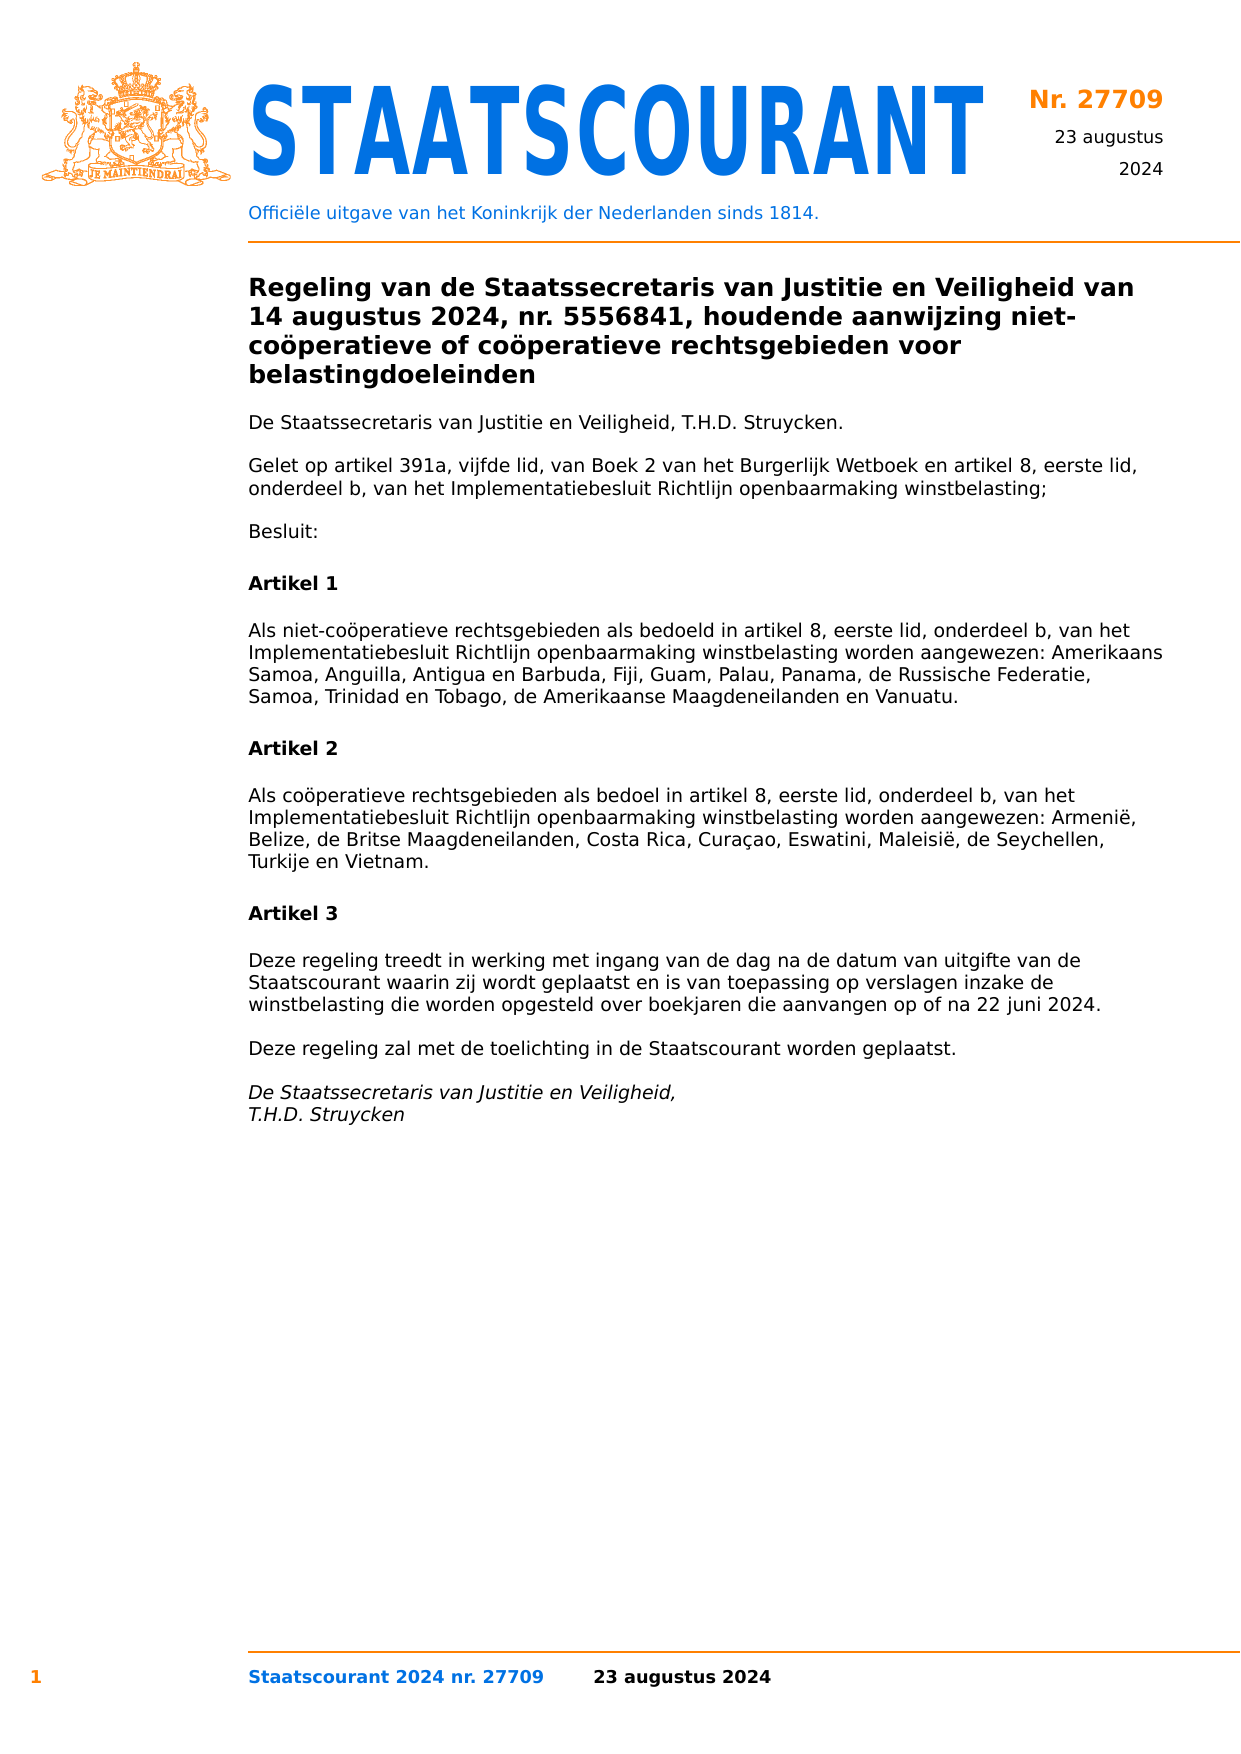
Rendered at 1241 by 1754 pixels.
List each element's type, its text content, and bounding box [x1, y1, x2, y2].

text De Staatssecretaris van Justitie en Veiligheid, T.H.D. Struycken. [248, 412, 1163, 433]
text Als coöperatieve rechtsgebieden als bedoel in artikel 8, eerste lid, onderdeel b, van het Implementatiebesluit Richtlijn openbaarmaking winstbelasting worden aangewezen: Armenië, Belize, de Britse Maagdeneilanden, Costa Rica, Curaçao, Eswatini, Maleisië, de Seychellen, Turkije en Vietnam. [248, 785, 1163, 873]
subtitle Regeling van de Staatssecretaris van Justitie en Veiligheid van 14 augustus 2024, nr. 5556841, houdende aanwijzing niet-coöperatieve of coöperatieve rechtsgebieden voor belastingdoeleinden [248, 273, 1163, 390]
table_header Nr. 27709 [998, 62, 1240, 121]
table_header [25, 62, 248, 241]
table_header STAATSCOURANT [248, 62, 998, 203]
subtitle Artikel 2 [248, 738, 1163, 760]
text Deze regeling treedt in werking met ingang van de dag na de datum van uitgifte van de Staatscourant waarin zij wordt geplaatst en is van toepassing op verslagen inzake de winstbelasting die worden opgesteld over boekjaren die aanvangen op of na 22 juni 2024. [248, 950, 1163, 1016]
table_cell Officiële uitgave van het Koninkrijk der Nederlanden sinds 1814. [248, 203, 1240, 241]
text Deze regeling zal met de toelichting in de Staatscourant worden geplaatst. [248, 1038, 1163, 1060]
subtitle Artikel 1 [248, 573, 1163, 595]
table_cell 23 augustus [998, 121, 1240, 153]
subtitle Artikel 3 [248, 903, 1163, 925]
picture [41, 62, 231, 186]
table_cell 2024 [998, 153, 1240, 203]
text De Staatssecretaris van Justitie en Veiligheid, T.H.D. Struycken [248, 1082, 1163, 1126]
text Als niet-coöperatieve rechtsgebieden als bedoeld in artikel 8, eerste lid, onderdeel b, van het Implementatiebesluit Richtlijn openbaarmaking winstbelasting worden aangewezen: Amerikaans Samoa, Anguilla, Antigua en Barbuda, Fiji, Guam, Palau, Panama, de Russische Federatie, Samoa, Trinidad en Tobago, de Amerikaanse Maagdeneilanden en Vanuatu. [248, 620, 1163, 708]
text Besluit: [248, 521, 1163, 543]
text Gelet op artikel 391a, vijfde lid, van Boek 2 van het Burgerlijk Wetboek en artikel 8, eerste lid, onderdeel b, van het Implementatiebesluit Richtlijn openbaarmaking winstbelasting; [248, 455, 1163, 499]
